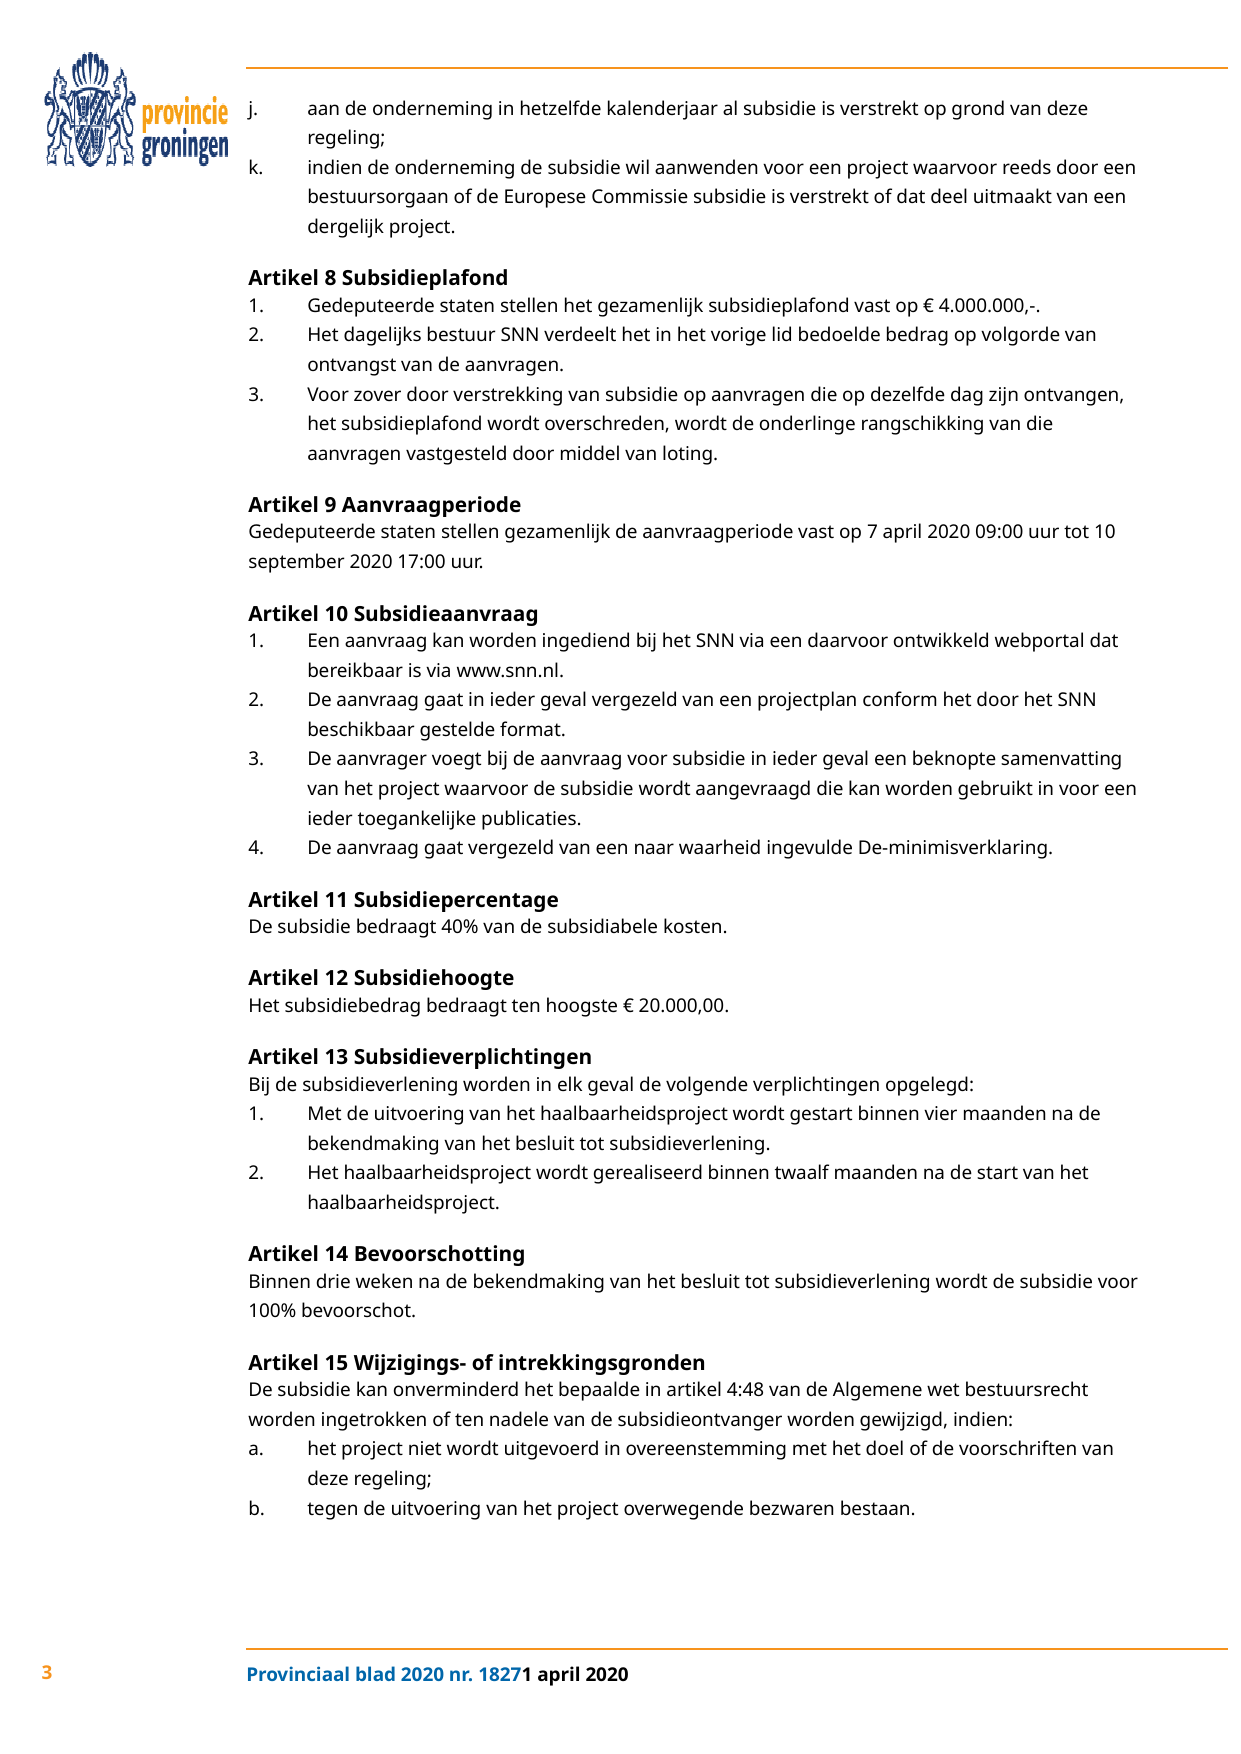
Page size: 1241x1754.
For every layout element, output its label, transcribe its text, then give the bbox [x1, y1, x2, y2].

text Artikel 13 Subsidieverplichtingen [248, 1042, 1152, 1071]
text Gedeputeerde staten stellen gezamenlijk de aanvraagperiode vast op 7 april 2020 09:00 uur tot 10 september 2020 17:00 uur. [248, 519, 1152, 574]
text Artikel 8 Subsidieplafond [248, 263, 1152, 292]
text Artikel 10 Subsidieaanvraag [248, 599, 1152, 627]
text Bij de subsidieverlening worden in elk geval de volgende verplichtingen opgelegd: [248, 1071, 1152, 1097]
list Het haalbaarheidsproject wordt gerealiseerd binnen twaalf maanden na de start van het haalbaarheidsproject. [248, 1159, 1152, 1215]
list Een aanvraag kan worden ingediend bij het SNN via een daarvoor ontwikkeld webportal dat bereikbaar is via www.snn.nl. [248, 627, 1152, 682]
text De subsidie kan onverminderd het bepaalde in artikel 4:48 van de Algemene wet bestuursrecht worden ingetrokken of ten nadele van de subsidieontvanger worden gewijzigd, indien: [248, 1376, 1152, 1432]
list het project niet wordt uitgevoerd in overeenstemming met het doel of de voorschriften van deze regeling; [248, 1436, 1152, 1491]
text Artikel 14 Bevoorschotting [248, 1239, 1152, 1268]
list tegen de uitvoering van het project overwegende bezwaren bestaan. [248, 1495, 1152, 1521]
list Het dagelijks bestuur SNN verdeelt het in het vorige lid bedoelde bedrag op volgorde van ontvangst van de aanvragen. [248, 322, 1152, 377]
list Met de uitvoering van het haalbaarheidsproject wordt gestart binnen vier maanden na de bekendmaking van het besluit tot subsidieverlening. [248, 1100, 1152, 1156]
picture [41, 47, 231, 172]
text Binnen drie weken na de bekendmaking van het besluit tot subsidieverlening wordt de subsidie voor 100% bevoorschot. [248, 1268, 1152, 1323]
text Artikel 9 Aanvraagperiode [248, 490, 1152, 519]
text Artikel 11 Subsidiepercentage [248, 885, 1152, 913]
list De aanvraag gaat vergezeld van een naar waarheid ingevulde De-minimisverklaring. [248, 834, 1152, 860]
text Artikel 15 Wijzigings- of intrekkingsgronden [248, 1348, 1152, 1376]
text Het subsidiebedrag bedraagt ten hoogste € 20.000,00. [248, 992, 1152, 1018]
list indien de onderneming de subsidie wil aanwenden voor een project waarvoor reeds door een bestuursorgaan of de Europese Commissie subsidie is verstrekt of dat deel uitmaakt van een dergelijk project. [248, 154, 1152, 239]
list aan de onderneming in hetzelfde kalenderjaar al subsidie is verstrekt op grond van deze regeling; [248, 95, 1152, 150]
list De aanvrager voegt bij de aanvraag voor subsidie in ieder geval een beknopte samenvatting van het project waarvoor de subsidie wordt aangevraagd die kan worden gebruikt in voor een ieder toegankelijke publicaties. [248, 746, 1152, 830]
text De subsidie bedraagt 40% van de subsidiabele kosten. [248, 913, 1152, 939]
list Voor zover door verstrekking van subsidie op aanvragen die op dezelfde dag zijn ontvangen, het subsidieplafond wordt overschreden, wordt de onderlinge rangschikking van die aanvragen vastgesteld door middel van loting. [248, 381, 1152, 466]
text Artikel 12 Subsidiehoogte [248, 963, 1152, 992]
list De aanvraag gaat in ieder geval vergezeld van een projectplan conform het door het SNN beschikbaar gestelde format. [248, 686, 1152, 742]
list Gedeputeerde staten stellen het gezamenlijk subsidieplafond vast op € 4.000.000,-. [248, 292, 1152, 318]
